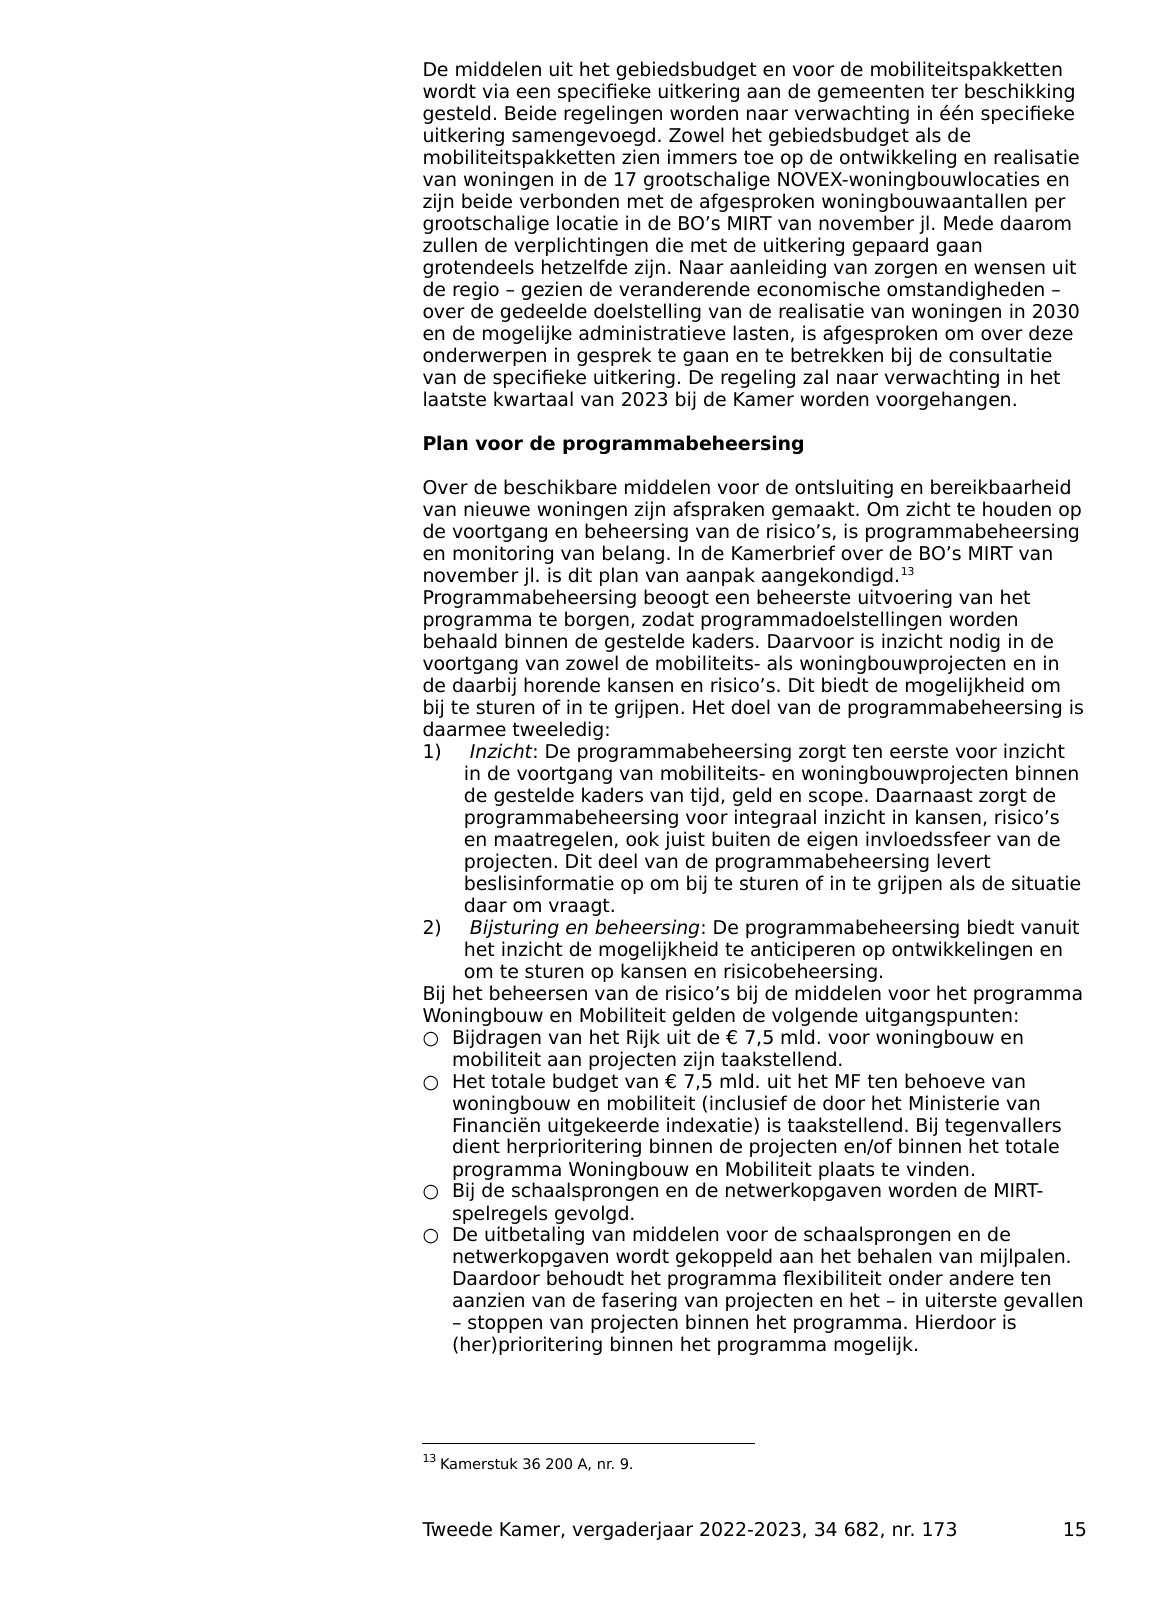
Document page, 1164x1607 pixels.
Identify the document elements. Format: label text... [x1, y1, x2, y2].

text Programmabeheersing beoogt een beheerste uitvoering van het programma te borgen, zodat programmadoelstellingen worden behaald binnen de gestelde kaders. Daarvoor is inzicht nodig in de voortgang van zowel de mobiliteits- als woningbouwprojecten en in de daarbij horende kansen en risico’s. Dit biedt de mogelijkheid om bij te sturen of in te grijpen. Het doel van de programmabeheersing is daarmee tweeledig: [422, 587, 1087, 741]
text ○ De uitbetaling van middelen voor de schaalsprongen en de netwerkopgaven wordt gekoppeld aan het behalen van mijlpalen. Daardoor behoudt het programma flexibiliteit onder andere ten aanzien van de fasering van projecten en het – in uiterste gevallen – stoppen van projecten binnen het programma. Hierdoor is (her)prioritering binnen het programma mogelijk. [422, 1224, 1087, 1356]
text ○ Bijdragen van het Rijk uit de € 7,5 mld. voor woningbouw en mobiliteit aan projecten zijn taakstellend. [422, 1027, 1087, 1071]
text ○ Het totale budget van € 7,5 mld. uit het MF ten behoeve van woningbouw en mobiliteit (inclusief de door het Ministerie van Financiën uitgekeerde indexatie) is taakstellend. Bij tegenvallers dient herprioritering binnen de projecten en/of binnen het totale programma Woningbouw en Mobiliteit plaats te vinden. [422, 1071, 1087, 1180]
text De middelen uit het gebiedsbudget en voor de mobiliteitspakketten wordt via een specifieke uitkering aan de gemeenten ter beschikking gesteld. Beide regelingen worden naar verwachting in één specifieke uitkering samengevoegd. Zowel het gebiedsbudget als de mobiliteitspakketten zien immers toe op de ontwikkeling en realisatie van woningen in de 17 grootschalige NOVEX-woningbouwlocaties en zijn beide verbonden met de afgesproken woningbouwaantallen per grootschalige locatie in de BO’s MIRT van november jl. Mede daarom zullen de verplichtingen die met de uitkering gepaard gaan grotendeels hetzelfde zijn. Naar aanleiding van zorgen en wensen uit de regio – gezien de veranderende economische omstandigheden – over de gedeelde doelstelling van de realisatie van woningen in 2030 en de mogelijke administratieve lasten, is afgesproken om over deze onderwerpen in gesprek te gaan en te betrekken bij de consultatie van de specifieke uitkering. De regeling zal naar verwachting in het laatste kwartaal van 2023 bij de Kamer worden voorgehangen. [422, 59, 1087, 411]
text 2) Bijsturing en beheersing: De programmabeheersing biedt vanuit het inzicht de mogelijkheid te anticiperen op ontwikkelingen en om te sturen op kansen en risicobeheersing. [422, 917, 1087, 983]
text 1) Inzicht: De programmabeheersing zorgt ten eerste voor inzicht in de voortgang van mobiliteits- en woningbouwprojecten binnen de gestelde kaders van tijd, geld en scope. Daarnaast zorgt de programmabeheersing voor integraal inzicht in kansen, risico’s en maatregelen, ook juist buiten de eigen invloedssfeer van de projecten. Dit deel van de programmabeheersing levert beslisinformatie op om bij te sturen of in te grijpen als de situatie daar om vraagt. [422, 741, 1087, 917]
subtitle Plan voor de programmabeheersing [422, 433, 1087, 455]
text Bij het beheersen van de risico’s bij de middelen voor het programma Woningbouw en Mobiliteit gelden de volgende uitgangspunten: [422, 983, 1087, 1027]
text Over de beschikbare middelen voor de ontsluiting en bereikbaarheid van nieuwe woningen zijn afspraken gemaakt. Om zicht te houden op de voortgang en beheersing van de risico’s, is programmabeheersing en monitoring van belang. In de Kamerbrief over de BO’s MIRT van november jl. is dit plan van aanpak aangekondigd. [422, 477, 1087, 587]
text ○ Bij de schaalsprongen en de netwerkopgaven worden de MIRT-spelregels gevolgd. [422, 1180, 1087, 1224]
text Kamerstuk 36 200 A, nr. 9. [422, 1452, 1087, 1474]
